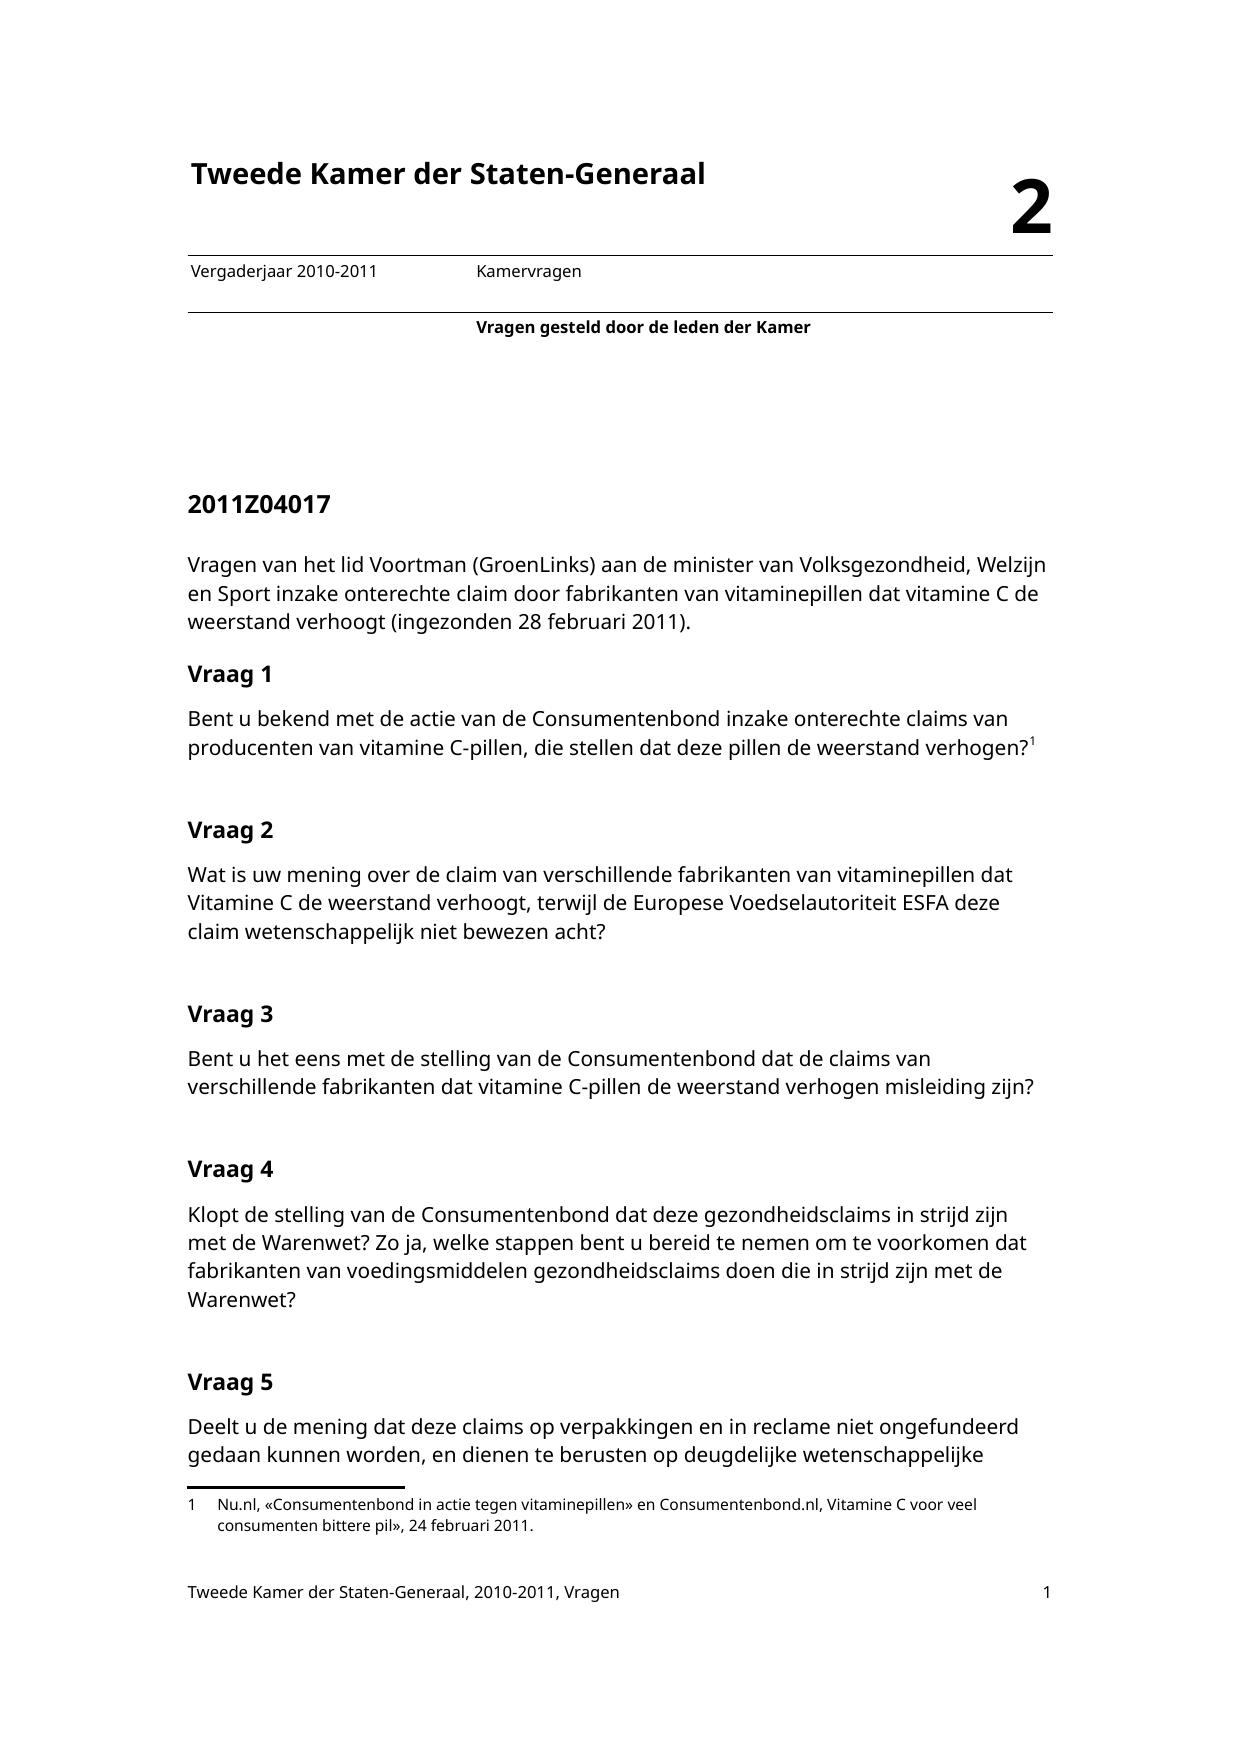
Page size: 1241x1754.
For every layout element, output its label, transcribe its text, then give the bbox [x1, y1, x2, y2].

subtitle Vraag 3 [187, 998, 1053, 1029]
text Vragen van het lid Voortman (GroenLinks) aan de minister van Volksgezondheid, Welzijn en Sport inzake onterechte claim door fabrikanten van vitaminepillen dat vitamine C de weerstand verhoogt (ingezonden 28 februari 2011). [187, 550, 1053, 636]
text Klopt de stelling van de Consumentenbond dat deze gezondheidsclaims in strijd zijn met de Warenwet? Zo ja, welke stappen bent u bereid te nemen om te voorkomen dat fabrikanten van voedingsmiddelen gezondheidsclaims doen die in strijd zijn met de Warenwet? [187, 1200, 1053, 1313]
table_cell Vragen gesteld door de leden der Kamer [473, 313, 1053, 339]
text 2011Z04017 [187, 487, 1053, 521]
subtitle Vraag 1 [187, 658, 1053, 689]
text Nu.nl, «Consumentenbond in actie tegen vitaminepillen» en Consumentenbond.nl, Vitamine C voor veel consumenten bittere pil», 24 februari 2011. [187, 1479, 1053, 1536]
subtitle Vraag 2 [187, 814, 1053, 845]
text Bent u het eens met de stelling van de Consumentenbond dat de claims van verschillende fabrikanten dat vitamine C-pillen de weerstand verhogen misleiding zijn? [187, 1044, 1053, 1101]
table_cell [188, 313, 473, 339]
table_header Tweede Kamer der Staten-Generaal [188, 150, 879, 255]
subtitle Vraag 5 [187, 1366, 1053, 1397]
table_header 2 [880, 150, 1053, 255]
text Bent u bekend met de actie van de Consumentenbond inzake onterechte claims van producenten van vitamine C-pillen, die stellen dat deze pillen de weerstand verhogen? [187, 704, 1053, 761]
text Deelt u de mening dat deze claims op verpakkingen en in reclame niet ongefundeerd gedaan kunnen worden, en dienen te berusten op deugdelijke wetenschappelijke [187, 1412, 1053, 1469]
table_cell Kamervragen [473, 256, 1053, 312]
table_cell Vergaderjaar 2010-2011 [188, 256, 473, 312]
text Wat is uw mening over de claim van verschillende fabrikanten van vitaminepillen dat Vitamine C de weerstand verhoogt, terwijl de Europese Voedselautoriteit ESFA deze claim wetenschappelijk niet bewezen acht? [187, 860, 1053, 945]
subtitle Vraag 4 [187, 1153, 1053, 1185]
